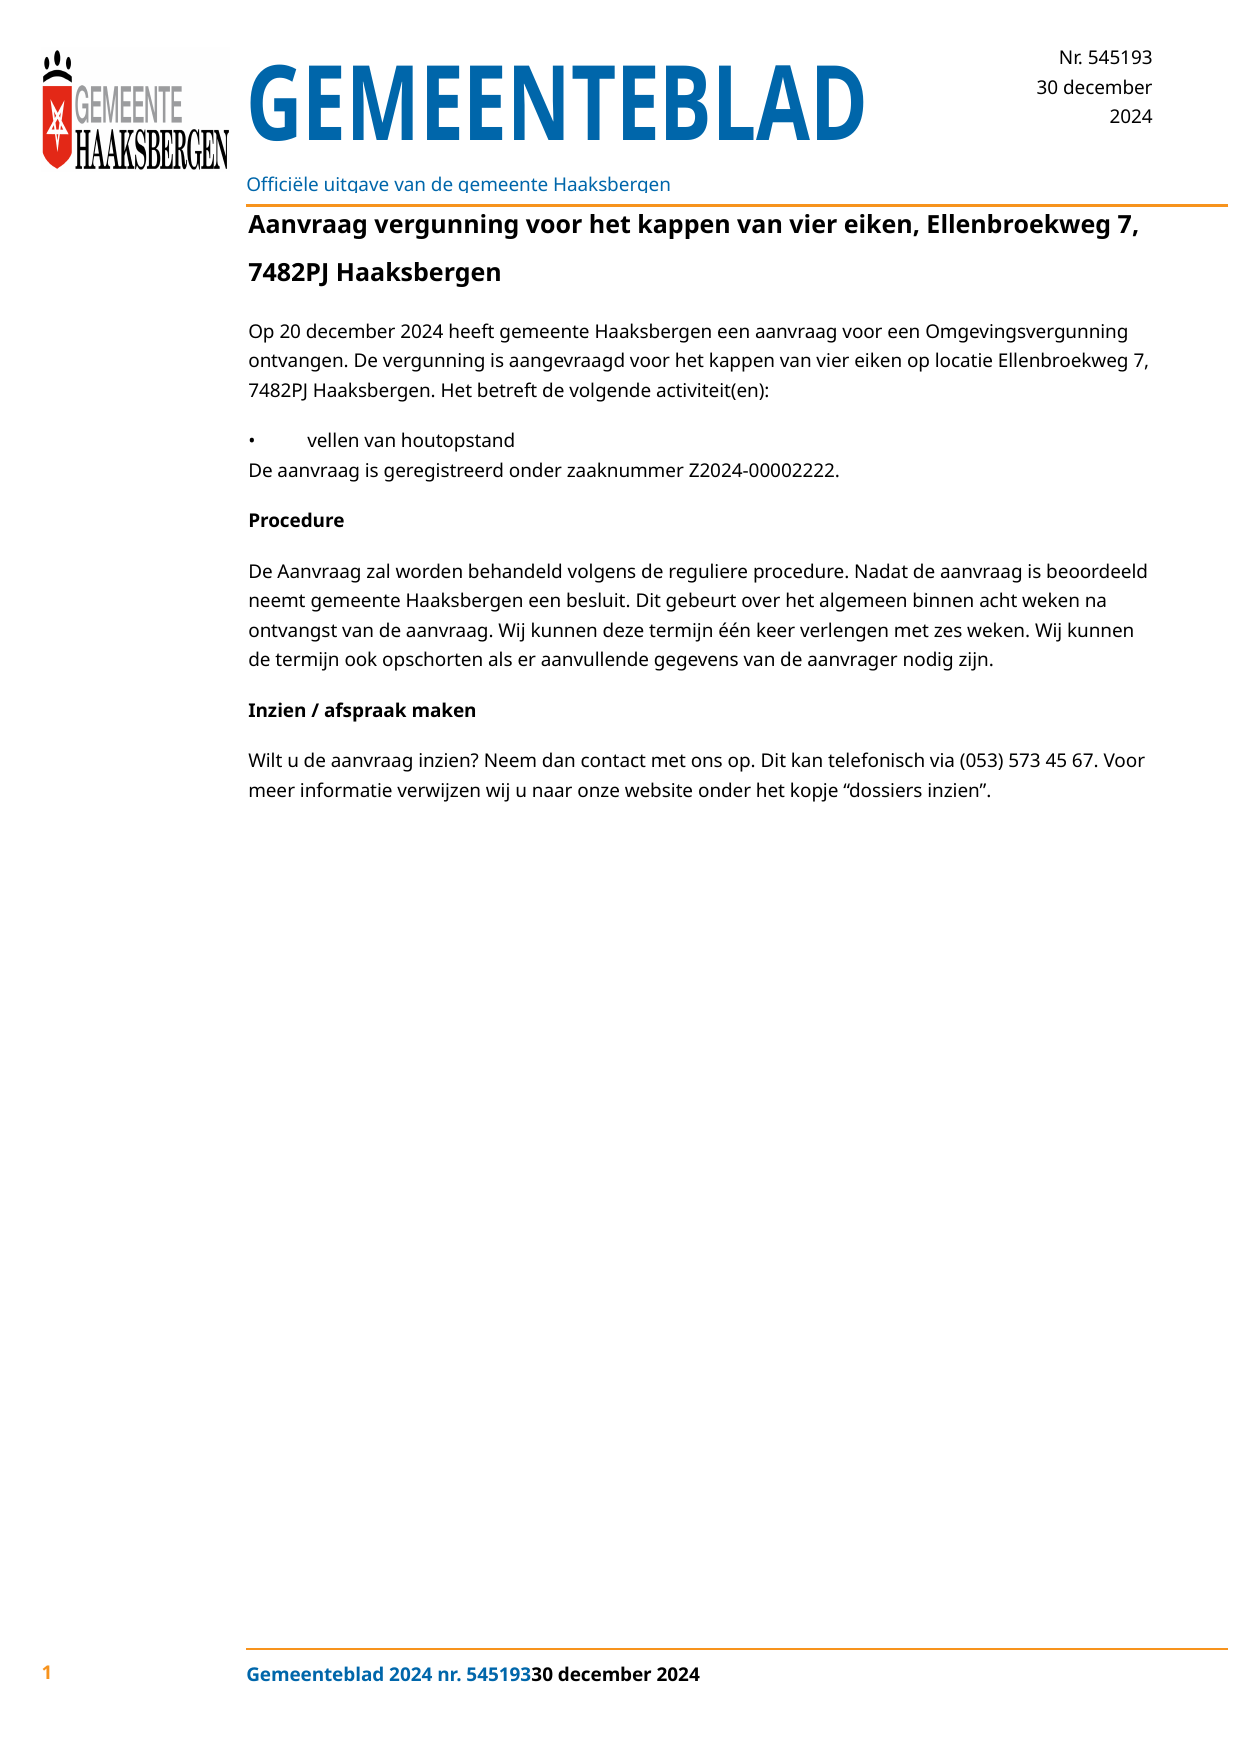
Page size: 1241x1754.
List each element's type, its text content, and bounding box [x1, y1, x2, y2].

text Inzien / afspraak maken [248, 697, 1152, 723]
text Aanvraag vergunning voor het kappen van vier eiken, Ellenbroekweg 7, 7482PJ Haaksbergen [248, 207, 1152, 288]
text Wilt u de aanvraag inzien? Neem dan contact met ons op. Dit kan telefonisch via (053) 573 45 67. Voor meer informatie verwijzen wij u naar onze website onder het kopje “dossiers inzien”. [248, 747, 1152, 803]
text De Aanvraag zal worden behandeld volgens de reguliere procedure. Nadat de aanvraag is beoordeeld neemt gemeente Haaksbergen een besluit. Dit gebeurt over het algemeen binnen acht weken na ontvangst van de aanvraag. Wij kunnen deze termijn één keer verlengen met zes weken. Wij kunnen de termijn ook opschorten als er aanvullende gegevens van de aanvrager nodig zijn. [248, 558, 1152, 672]
list vellen van houtopstand [248, 427, 1152, 453]
text De aanvraag is geregistreerd onder zaaknummer Z2024-00002222. [248, 457, 1152, 483]
picture [41, 47, 231, 172]
text Op 20 december 2024 heeft gemeente Haaksbergen een aanvraag voor een Omgevingsvergunning ontvangen. De vergunning is aangevraagd voor het kappen van vier eiken op locatie Ellenbroekweg 7, 7482PJ Haaksbergen. Het betreft de volgende activiteit(en): [248, 318, 1152, 403]
text Procedure [248, 507, 1152, 533]
